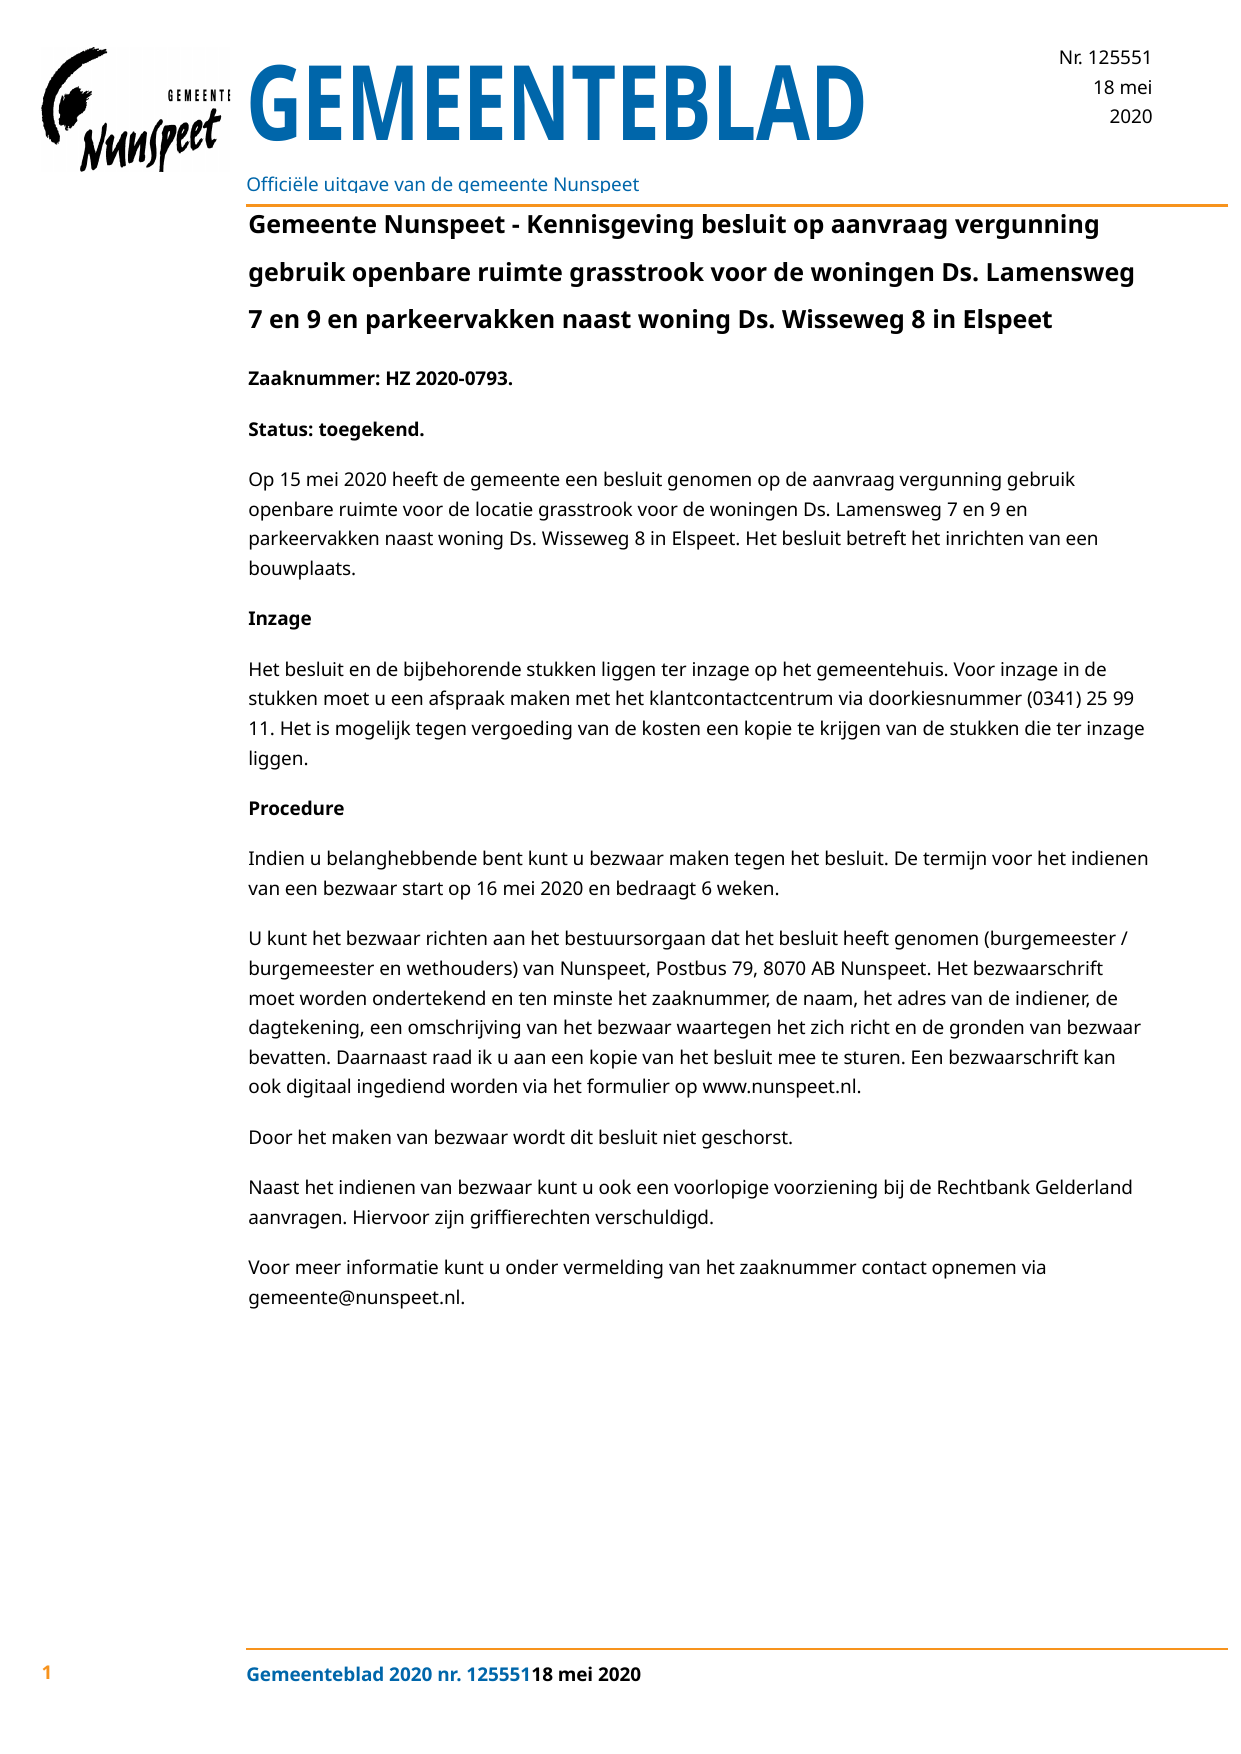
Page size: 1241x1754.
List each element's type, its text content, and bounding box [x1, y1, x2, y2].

text Inzage [248, 606, 1152, 631]
text Gemeente Nunspeet - Kennisgeving besluit op aanvraag vergunning gebruik openbare ruimte grasstrook voor de woningen Ds. Lamensweg 7 en 9 en parkeervakken naast woning Ds. Wisseweg 8 in Elspeet [248, 207, 1152, 336]
text Op 15 mei 2020 heeft de gemeente een besluit genomen op de aanvraag vergunning gebruik openbare ruimte voor de locatie grasstrook voor de woningen Ds. Lamensweg 7 en 9 en parkeervakken naast woning Ds. Wisseweg 8 in Elspeet. Het besluit betreft het inrichten van een bouwplaats. [248, 466, 1152, 581]
text Naast het indienen van bezwaar kunt u ook een voorlopige voorziening bij de Rechtbank Gelderland aanvragen. Hiervoor zijn griffierechten verschuldigd. [248, 1174, 1152, 1229]
text Indien u belanghebbende bent kunt u bezwaar maken tegen het besluit. De termijn voor het indienen van een bezwaar start op 16 mei 2020 en bedraagt 6 weken. [248, 846, 1152, 901]
picture [41, 47, 231, 172]
text U kunt het bezwaar richten aan het bestuursorgaan dat het besluit heeft genomen (burgemeester / burgemeester en wethouders) van Nunspeet, Postbus 79, 8070 AB Nunspeet. Het bezwaarschrift moet worden ondertekend en ten minste het zaaknummer, de naam, het adres van de indiener, de dagtekening, een omschrijving van het bezwaar waartegen het zich richt en de gronden van bezwaar bevatten. Daarnaast raad ik u aan een kopie van het besluit mee te sturen. Een bezwaarschrift kan ook digitaal ingediend worden via het formulier op www.nunspeet.nl. [248, 926, 1152, 1099]
text Door het maken van bezwaar wordt dit besluit niet geschorst. [248, 1124, 1152, 1149]
text Status: toegekend. [248, 416, 1152, 442]
text Het besluit en de bijbehorende stukken liggen ter inzage op het gemeentehuis. Voor inzage in de stukken moet u een afspraak maken met het klantcontactcentrum via doorkiesnummer (0341) 25 99 11. Het is mogelijk tegen vergoeding van de kosten een kopie te krijgen van de stukken die ter inzage liggen. [248, 656, 1152, 770]
text Procedure [248, 795, 1152, 821]
text Voor meer informatie kunt u onder vermelding van het zaaknummer contact opnemen via gemeente@nunspeet.nl. [248, 1254, 1152, 1309]
text Zaaknummer: HZ 2020-0793. [248, 366, 1152, 391]
